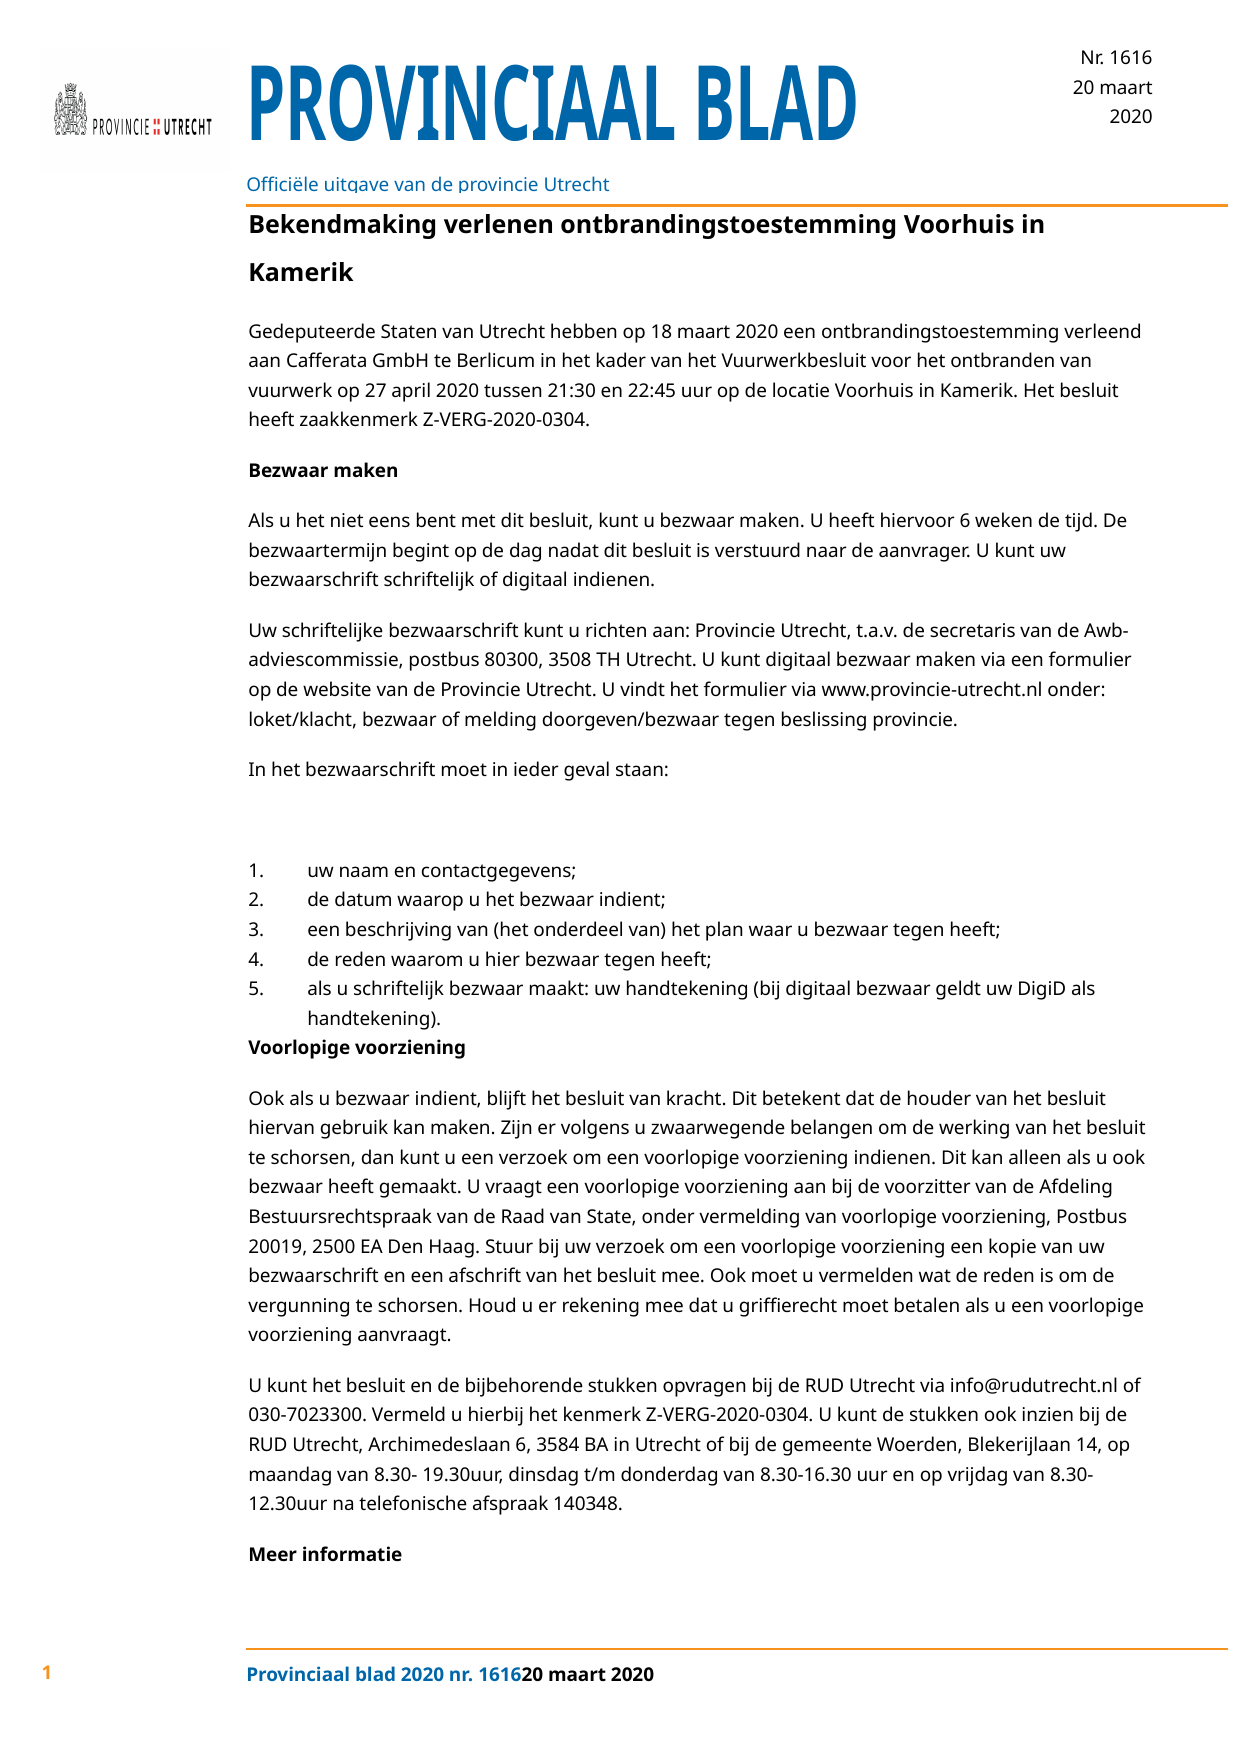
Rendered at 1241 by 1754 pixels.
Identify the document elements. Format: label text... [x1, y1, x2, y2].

text Ook als u bezwaar indient, blijft het besluit van kracht. Dit betekent dat de houder van het besluit hiervan gebruik kan maken. Zijn er volgens u zwaarwegende belangen om de werking van het besluit te schorsen, dan kunt u een verzoek om een voorlopige voorziening indienen. Dit kan alleen als u ook bezwaar heeft gemaakt. U vraagt een voorlopige voorziening aan bij de voorzitter van de Afdeling Bestuursrechtspraak van de Raad van State, onder vermelding van voorlopige voorziening, Postbus 20019, 2500 EA Den Haag. Stuur bij uw verzoek om een voorlopige voorziening een kopie van uw bezwaarschrift en een afschrift van het besluit mee. Ook moet u vermelden wat de reden is om de vergunning te schorsen. Houd u er rekening mee dat u griffierecht moet betalen als u een voorlopige voorziening aanvraagt. [248, 1085, 1152, 1347]
text In het bezwaarschrift moet in ieder geval staan: [248, 756, 1152, 782]
text Gedeputeerde Staten van Utrecht hebben op 18 maart 2020 een ontbrandingstoestemming verleend aan Cafferata GmbH te Berlicum in het kader van het Vuurwerkbesluit voor het ontbranden van vuurwerk op 27 april 2020 tussen 21:30 en 22:45 uur op de locatie Voorhuis in Kamerik. Het besluit heeft zaakkenmerk Z-VERG-2020-0304. [248, 318, 1152, 432]
picture [41, 47, 231, 172]
list de datum waarop u het bezwaar indient; [248, 887, 1152, 912]
text Bekendmaking verlenen ontbrandingstoestemming Voorhuis in Kamerik [248, 207, 1152, 288]
text Bezwaar maken [248, 457, 1152, 483]
text Meer informatie [248, 1541, 1152, 1567]
text Voorlopige voorziening [248, 1034, 1152, 1060]
list een beschrijving van (het onderdeel van) het plan waar u bezwaar tegen heeft; [248, 916, 1152, 942]
list uw naam en contactgegevens; [248, 857, 1152, 883]
text U kunt het besluit en de bijbehorende stukken opvragen bij de RUD Utrecht via info@rudutrecht.nl of 030-7023300. Vermeld u hierbij het kenmerk Z-VERG-2020-0304. U kunt de stukken ook inzien bij de RUD Utrecht, Archimedeslaan 6, 3584 BA in Utrecht of bij de gemeente Woerden, Blekerijlaan 14, op maandag van 8.30- 19.30uur, dinsdag t/m donderdag van 8.30-16.30 uur en op vrijdag van 8.30- 12.30uur na telefonische afspraak 140348. [248, 1372, 1152, 1516]
list de reden waarom u hier bezwaar tegen heeft; [248, 946, 1152, 972]
text Uw schriftelijke bezwaarschrift kunt u richten aan: Provincie Utrecht, t.a.v. de secretaris van de Awb-adviescommissie, postbus 80300, 3508 TH Utrecht. U kunt digitaal bezwaar maken via een formulier op de website van de Provincie Utrecht. U vindt het formulier via www.provincie-utrecht.nl onder: loket/klacht, bezwaar of melding doorgeven/bezwaar tegen beslissing provincie. [248, 617, 1152, 732]
text Als u het niet eens bent met dit besluit, kunt u bezwaar maken. U heeft hiervoor 6 weken de tijd. De bezwaartermijn begint op de dag nadat dit besluit is verstuurd naar de aanvrager. U kunt uw bezwaarschrift schriftelijk of digitaal indienen. [248, 507, 1152, 592]
list als u schriftelijk bezwaar maakt: uw handtekening (bij digitaal bezwaar geldt uw DigiD als handtekening). [248, 975, 1152, 1031]
